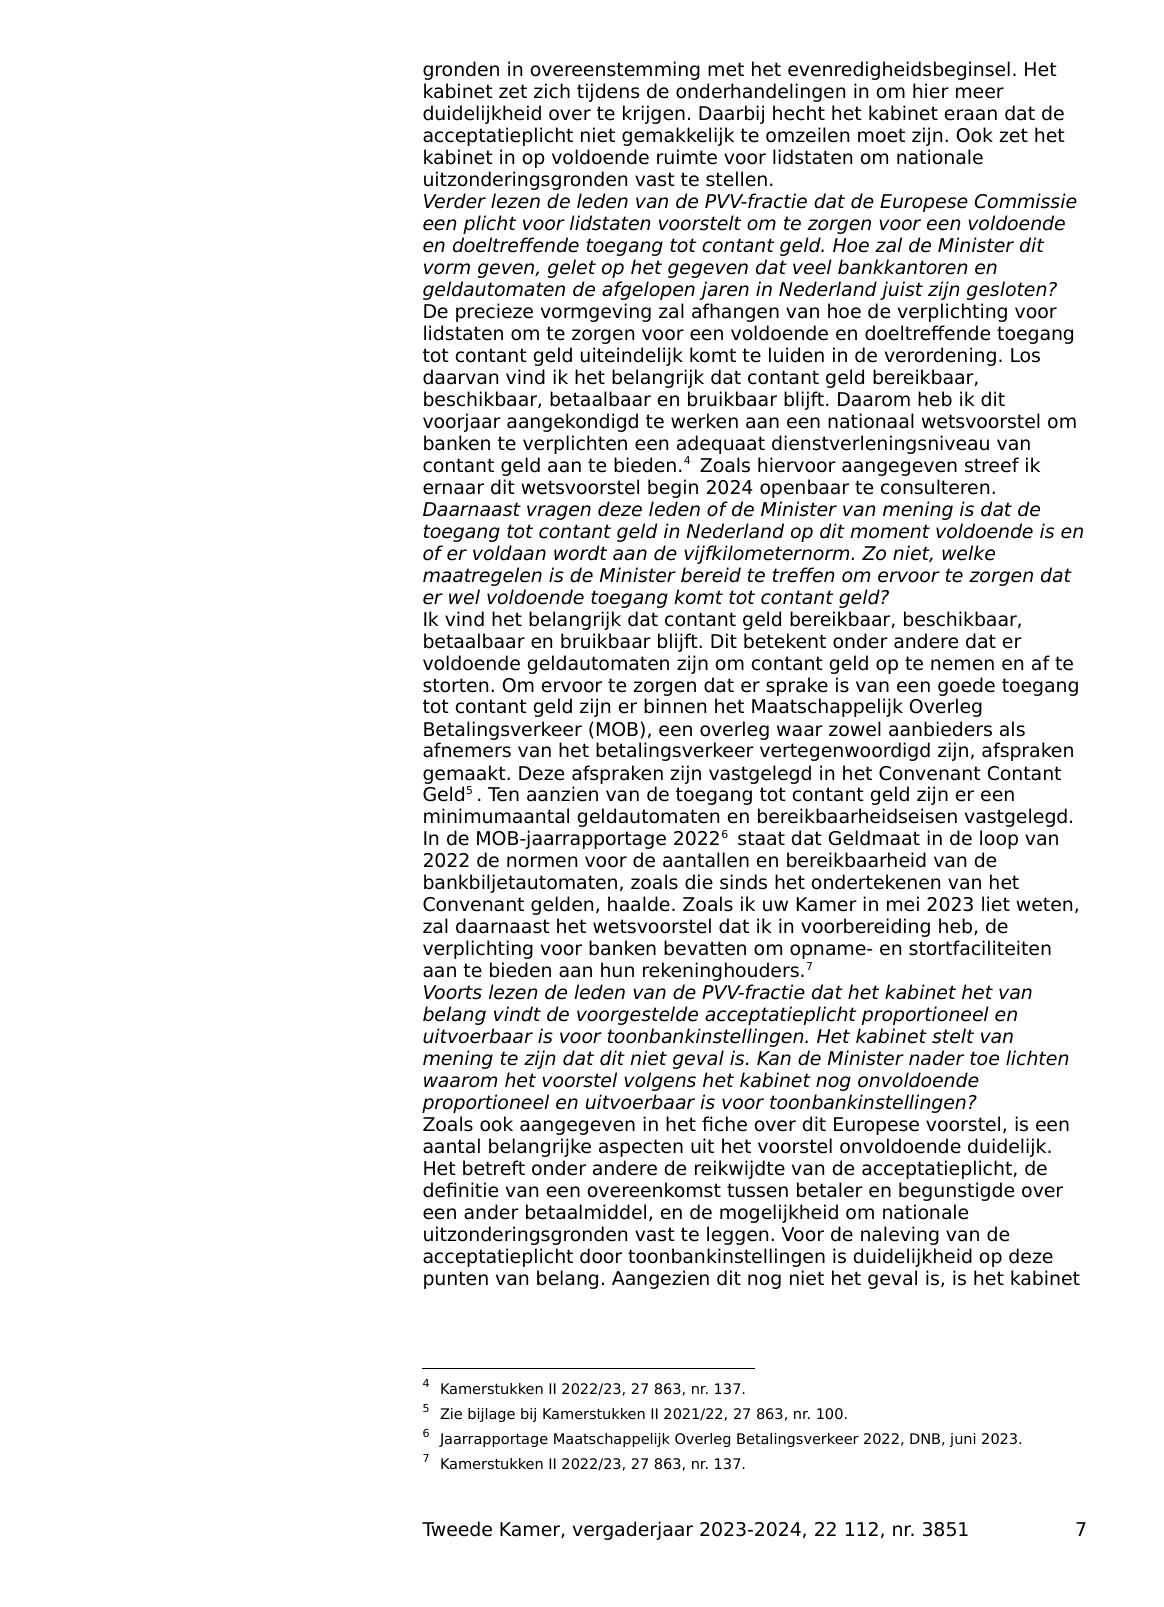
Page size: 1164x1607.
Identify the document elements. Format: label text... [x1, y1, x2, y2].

text Ik vind het belangrijk dat contant geld bereikbaar, beschikbaar, betaalbaar en bruikbaar blijft. Dit betekent onder andere dat er voldoende geldautomaten zijn om contant geld op te nemen en af te storten. Om ervoor te zorgen dat er sprake is van een goede toegang tot contant geld zijn er binnen het Maatschappelijk Overleg Betalingsverkeer (MOB), een overleg waar zowel aanbieders als afnemers van het betalingsverkeer vertegenwoordigd zijn, afspraken gemaakt. Deze afspraken zijn vastgelegd in het Convenant Contant Geld. Ten aanzien van de toegang tot contant geld zijn er een minimumaantal geldautomaten en bereikbaarheidseisen vastgelegd. In de MOB-jaarrapportage 2022 staat dat Geldmaat in de loop van 2022 de normen voor de aantallen en bereikbaarheid van de bankbiljetautomaten, zoals die sinds het ondertekenen van het Convenant gelden, haalde. Zoals ik uw Kamer in mei 2023 liet weten, zal daarnaast het wetsvoorstel dat ik in voorbereiding heb, de verplichting voor banken bevatten om opname- en stortfaciliteiten aan te bieden aan hun rekeninghouders. [422, 608, 1087, 982]
text Zie bijlage bij Kamerstukken II 2021/22, 27 863, nr. 100. [422, 1402, 1087, 1424]
text gronden in overeenstemming met het evenredigheidsbeginsel. Het kabinet zet zich tijdens de onderhandelingen in om hier meer duidelijkheid over te krijgen. Daarbij hecht het kabinet eraan dat de acceptatieplicht niet gemakkelijk te omzeilen moet zijn. Ook zet het kabinet in op voldoende ruimte voor lidstaten om nationale uitzonderingsgronden vast te stellen. [422, 59, 1087, 191]
text Zoals ook aangegeven in het fiche over dit Europese voorstel, is een aantal belangrijke aspecten uit het voorstel onvoldoende duidelijk. Het betreft onder andere de reikwijdte van de acceptatieplicht, de definitie van een overeenkomst tussen betaler en begunstigde over een ander betaalmiddel, en de mogelijkheid om nationale uitzonderingsgronden vast te leggen. Voor de naleving van de acceptatieplicht door toonbankinstellingen is duidelijkheid op deze punten van belang. Aangezien dit nog niet het geval is, is het kabinet [422, 1114, 1087, 1290]
text Daarnaast vragen deze leden of de Minister van mening is dat de toegang tot contant geld in Nederland op dit moment voldoende is en of er voldaan wordt aan de vijfkilometernorm. Zo niet, welke maatregelen is de Minister bereid te treffen om ervoor te zorgen dat er wel voldoende toegang komt tot contant geld? [422, 499, 1087, 608]
text Voorts lezen de leden van de PVV-fractie dat het kabinet het van belang vindt de voorgestelde acceptatieplicht proportioneel en uitvoerbaar is voor toonbankinstellingen. Het kabinet stelt van mening te zijn dat dit niet geval is. Kan de Minister nader toe lichten waarom het voorstel volgens het kabinet nog onvoldoende proportioneel en uitvoerbaar is voor toonbankinstellingen? [422, 982, 1087, 1114]
text De precieze vormgeving zal afhangen van hoe de verplichting voor lidstaten om te zorgen voor een voldoende en doeltreffende toegang tot contant geld uiteindelijk komt te luiden in de verordening. Los daarvan vind ik het belangrijk dat contant geld bereikbaar, beschikbaar, betaalbaar en bruikbaar blijft. Daarom heb ik dit voorjaar aangekondigd te werken aan een nationaal wetsvoorstel om banken te verplichten een adequaat dienstverleningsniveau van contant geld aan te bieden. Zoals hiervoor aangegeven streef ik ernaar dit wetsvoorstel begin 2024 openbaar te consulteren. [422, 301, 1087, 499]
text Jaarrapportage Maatschappelijk Overleg Betalingsverkeer 2022, DNB, juni 2023. [422, 1427, 1087, 1449]
text Kamerstukken II 2022/23, 27 863, nr. 137. [422, 1452, 1087, 1474]
text Kamerstukken II 2022/23, 27 863, nr. 137. [422, 1377, 1087, 1399]
text Verder lezen de leden van de PVV-fractie dat de Europese Commissie een plicht voor lidstaten voorstelt om te zorgen voor een voldoende en doeltreffende toegang tot contant geld. Hoe zal de Minister dit vorm geven, gelet op het gegeven dat veel bankkantoren en geldautomaten de afgelopen jaren in Nederland juist zijn gesloten? [422, 191, 1087, 301]
